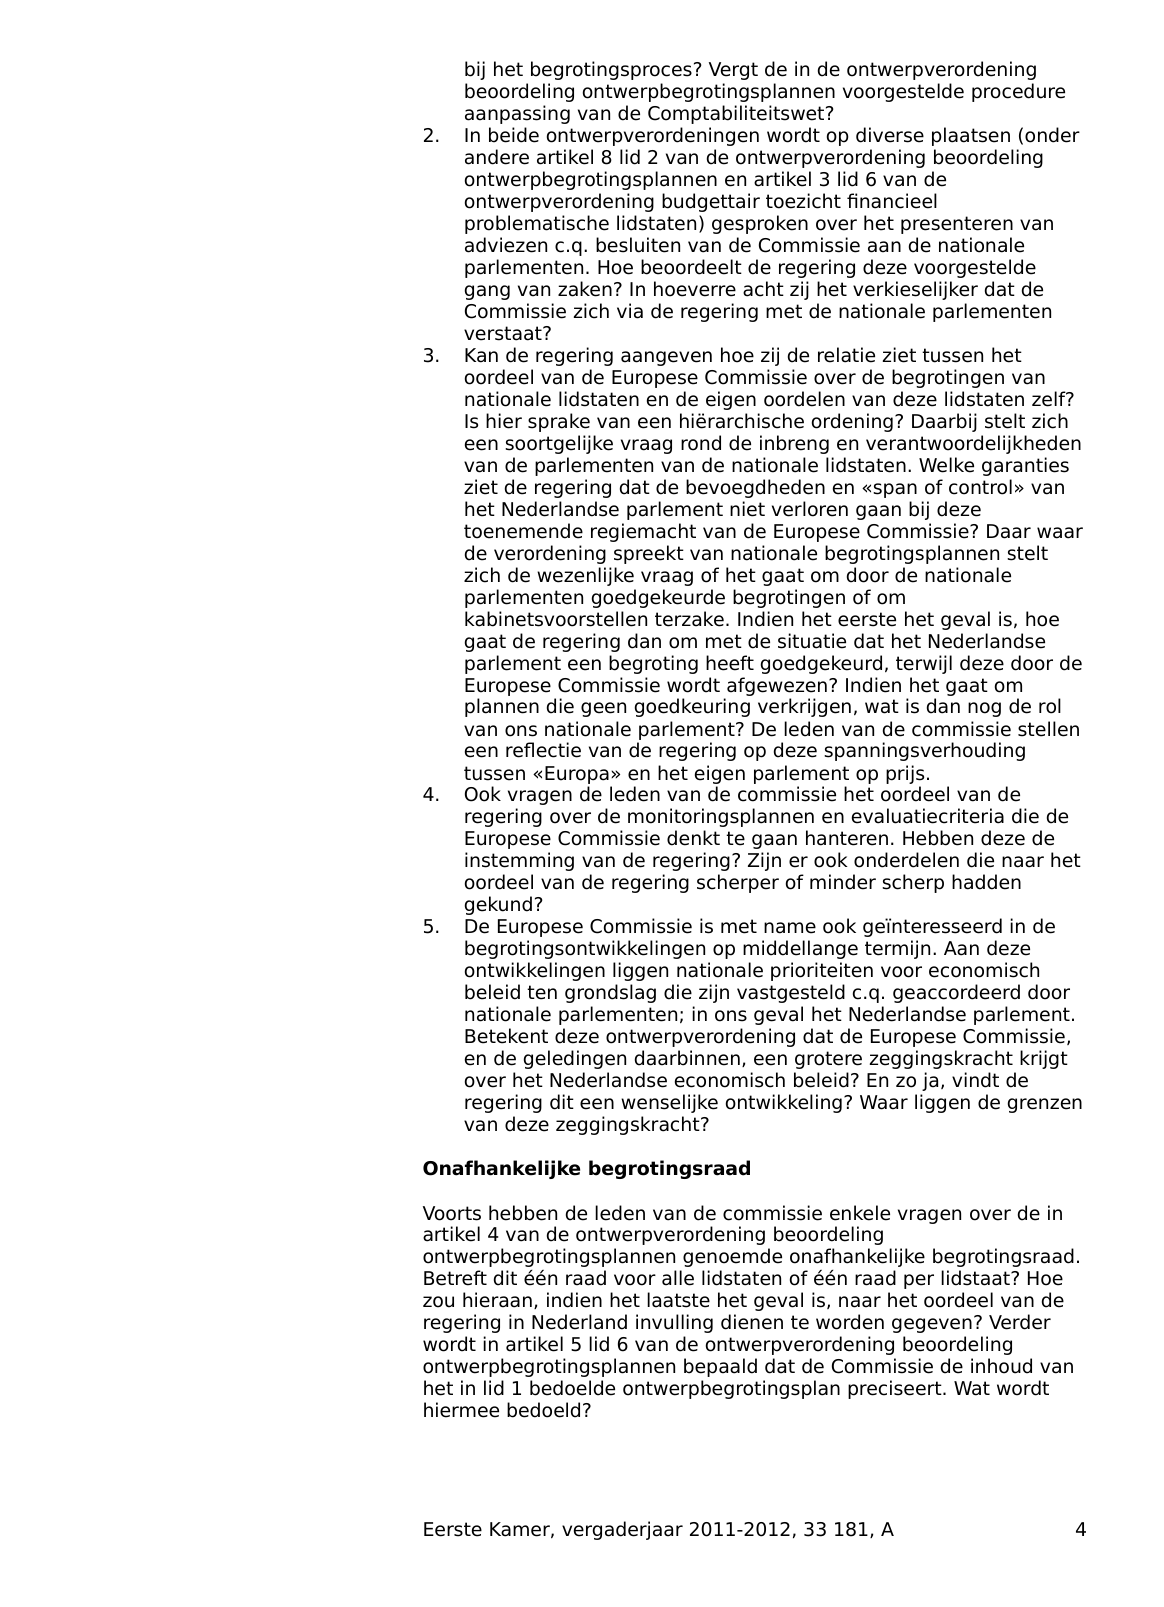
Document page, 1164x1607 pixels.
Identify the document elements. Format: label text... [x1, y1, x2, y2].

text 2. In beide ontwerpverordeningen wordt op diverse plaatsen (onder andere artikel 8 lid 2 van de ontwerpverordening beoordeling ontwerpbegrotingsplannen en artikel 3 lid 6 van de ontwerpverordening budgettair toezicht financieel problematische lidstaten) gesproken over het presenteren van adviezen c.q. besluiten van de Commissie aan de nationale parlementen. Hoe beoordeelt de regering deze voorgestelde gang van zaken? In hoeverre acht zij het verkieselijker dat de Commissie zich via de regering met de nationale parlementen verstaat? [422, 125, 1087, 345]
subtitle Onafhankelijke begrotingsraad [422, 1158, 1087, 1180]
text 3. Kan de regering aangeven hoe zij de relatie ziet tussen het oordeel van de Europese Commissie over de begrotingen van nationale lidstaten en de eigen oordelen van deze lidstaten zelf? Is hier sprake van een hiërarchische ordening? Daarbij stelt zich een soortgelijke vraag rond de inbreng en verantwoordelijkheden van de parlementen van de nationale lidstaten. Welke garanties ziet de regering dat de bevoegdheden en «span of control» van het Nederlandse parlement niet verloren gaan bij deze toenemende regiemacht van de Europese Commissie? Daar waar de verordening spreekt van nationale begrotingsplannen stelt zich de wezenlijke vraag of het gaat om door de nationale parlementen goedgekeurde begrotingen of om kabinetsvoorstellen terzake. Indien het eerste het geval is, hoe gaat de regering dan om met de situatie dat het Nederlandse parlement een begroting heeft goedgekeurd, terwijl deze door de Europese Commissie wordt afgewezen? Indien het gaat om plannen die geen goedkeuring verkrijgen, wat is dan nog de rol van ons nationale parlement? De leden van de commissie stellen een reflectie van de regering op deze spanningsverhouding tussen «Europa» en het eigen parlement op prijs. [422, 345, 1087, 784]
text Voorts hebben de leden van de commissie enkele vragen over de in artikel 4 van de ontwerpverordening beoordeling ontwerpbegrotingsplannen genoemde onafhankelijke begrotingsraad. Betreft dit één raad voor alle lidstaten of één raad per lidstaat? Hoe zou hieraan, indien het laatste het geval is, naar het oordeel van de regering in Nederland invulling dienen te worden gegeven? Verder wordt in artikel 5 lid 6 van de ontwerpverordening beoordeling ontwerpbegrotingsplannen bepaald dat de Commissie de inhoud van het in lid 1 bedoelde ontwerpbegrotingsplan preciseert. Wat wordt hiermee bedoeld? [422, 1202, 1087, 1422]
text 5. De Europese Commissie is met name ook geïnteresseerd in de begrotingsontwikkelingen op middellange termijn. Aan deze ontwikkelingen liggen nationale prioriteiten voor economisch beleid ten grondslag die zijn vastgesteld c.q. geaccordeerd door nationale parlementen; in ons geval het Nederlandse parlement. Betekent deze ontwerpverordening dat de Europese Commissie, en de geledingen daarbinnen, een grotere zeggingskracht krijgt over het Nederlandse economisch beleid? En zo ja, vindt de regering dit een wenselijke ontwikkeling? Waar liggen de grenzen van deze zeggingskracht? [422, 916, 1087, 1136]
text bij het begrotingsproces? Vergt de in de ontwerpverordening beoordeling ontwerpbegrotingsplannen voorgestelde procedure aanpassing van de Comptabiliteitswet? [422, 59, 1087, 125]
text 4. Ook vragen de leden van de commissie het oordeel van de regering over de monitoringsplannen en evaluatiecriteria die de Europese Commissie denkt te gaan hanteren. Hebben deze de instemming van de regering? Zijn er ook onderdelen die naar het oordeel van de regering scherper of minder scherp hadden gekund? [422, 784, 1087, 916]
